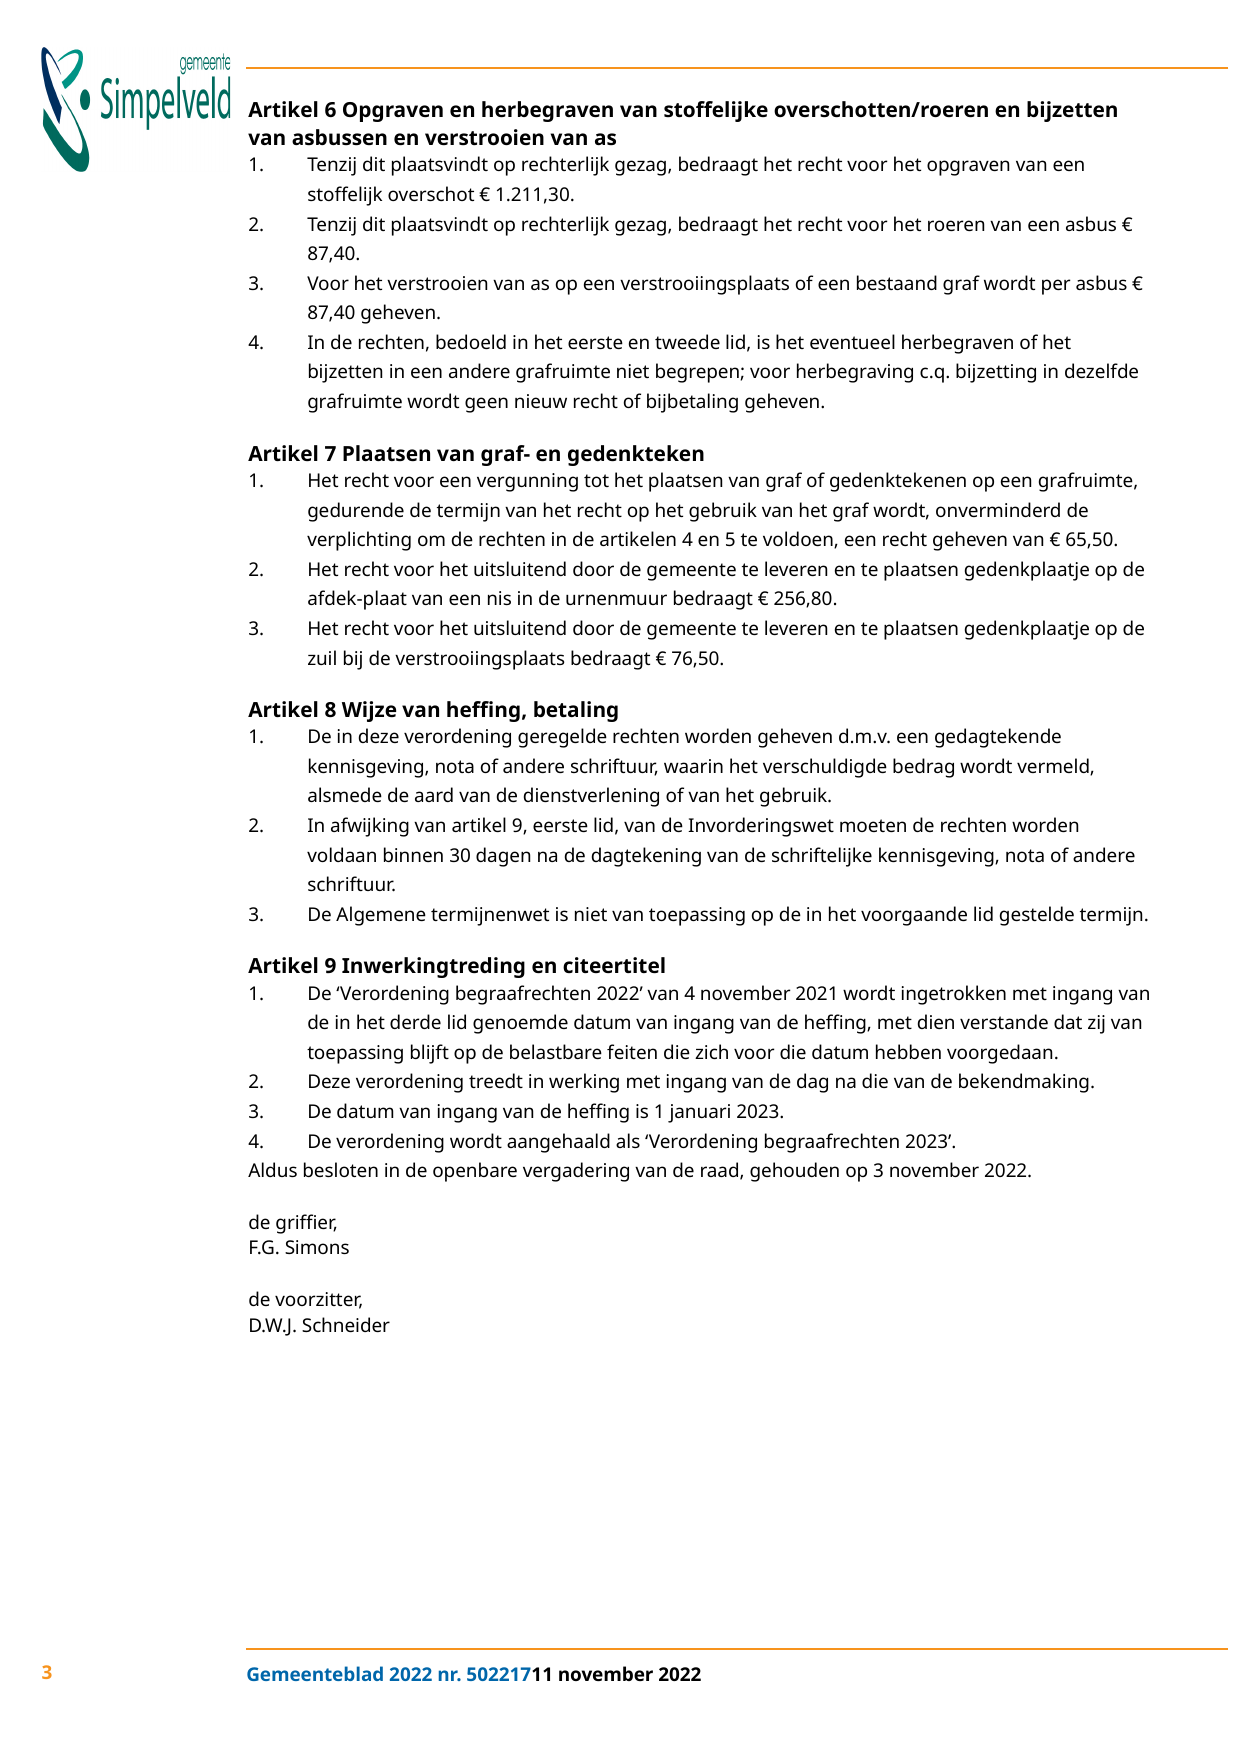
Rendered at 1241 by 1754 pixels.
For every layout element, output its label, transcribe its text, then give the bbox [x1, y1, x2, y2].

list Het recht voor het uitsluitend door de gemeente te leveren en te plaatsen gedenkplaatje op de zuil bij de verstrooiingsplaats bedraagt € 76,50. [248, 615, 1152, 670]
text Artikel 7 Plaatsen van graf- en gedenkteken [248, 439, 1152, 467]
list Het recht voor het uitsluitend door de gemeente te leveren en te plaatsen gedenkplaatje op de afdek-plaat van een nis in de urnenmuur bedraagt € 256,80. [248, 556, 1152, 611]
text de voorzitter, [248, 1286, 1152, 1312]
list De ‘Verordening begraafrechten 2022’ van 4 november 2021 wordt ingetrokken met ingang van de in het derde lid genoemde datum van ingang van de heffing, met dien verstande dat zij van toepassing blijft op de belastbare feiten die zich voor die datum hebben voorgedaan. [248, 980, 1152, 1065]
text Aldus besloten in de openbare vergadering van de raad, gehouden op 3 november 2022. [248, 1157, 1152, 1183]
list Tenzij dit plaatsvindt op rechterlijk gezag, bedraagt het recht voor het roeren van een asbus € 87,40. [248, 211, 1152, 266]
list De in deze verordening geregelde rechten worden geheven d.m.v. een gedagtekende kennisgeving, nota of andere schriftuur, waarin het verschuldigde bedrag wordt vermeld, alsmede de aard van de dienstverlening of van het gebruik. [248, 723, 1152, 808]
list Het recht voor een vergunning tot het plaatsen van graf of gedenktekenen op een grafruimte, gedurende de termijn van het recht op het gebruik van het graf wordt, onverminderd de verplichting om de rechten in de artikelen 4 en 5 te voldoen, een recht geheven van € 65,50. [248, 467, 1152, 552]
text Artikel 8 Wijze van heffing, betaling [248, 695, 1152, 723]
list Tenzij dit plaatsvindt op rechterlijk gezag, bedraagt het recht voor het opgraven van een stoffelijk overschot € 1.211,30. [248, 152, 1152, 207]
text F.G. Simons [248, 1234, 1152, 1260]
text Artikel 9 Inwerkingtreding en citeertitel [248, 951, 1152, 980]
text Artikel 6 Opgraven en herbegraven van stoffelijke overschotten/roeren en bijzetten van asbussen en verstrooien van as [248, 95, 1152, 152]
list De datum van ingang van de heffing is 1 januari 2023. [248, 1098, 1152, 1124]
text de griffier, [248, 1209, 1152, 1234]
list Voor het verstrooien van as op een verstrooiingsplaats of een bestaand graf wordt per asbus € 87,40 geheven. [248, 270, 1152, 325]
list Deze verordening treedt in werking met ingang van de dag na die van de bekendmaking. [248, 1069, 1152, 1094]
text D.W.J. Schneider [248, 1312, 1152, 1337]
picture [41, 47, 231, 172]
list De verordening wordt aangehaald als ‘Verordening begraafrechten 2023’. [248, 1128, 1152, 1153]
list De Algemene termijnenwet is niet van toepassing op de in het voorgaande lid gestelde termijn. [248, 901, 1152, 927]
list In afwijking van artikel 9, eerste lid, van de Invorderingswet moeten de rechten worden voldaan binnen 30 dagen na de dagtekening van de schriftelijke kennisgeving, nota of andere schriftuur. [248, 812, 1152, 897]
list In de rechten, bedoeld in het eerste en tweede lid, is het eventueel herbegraven of het bijzetten in een andere grafruimte niet begrepen; voor herbegraving c.q. bijzetting in dezelfde grafruimte wordt geen nieuw recht of bijbetaling geheven. [248, 329, 1152, 414]
